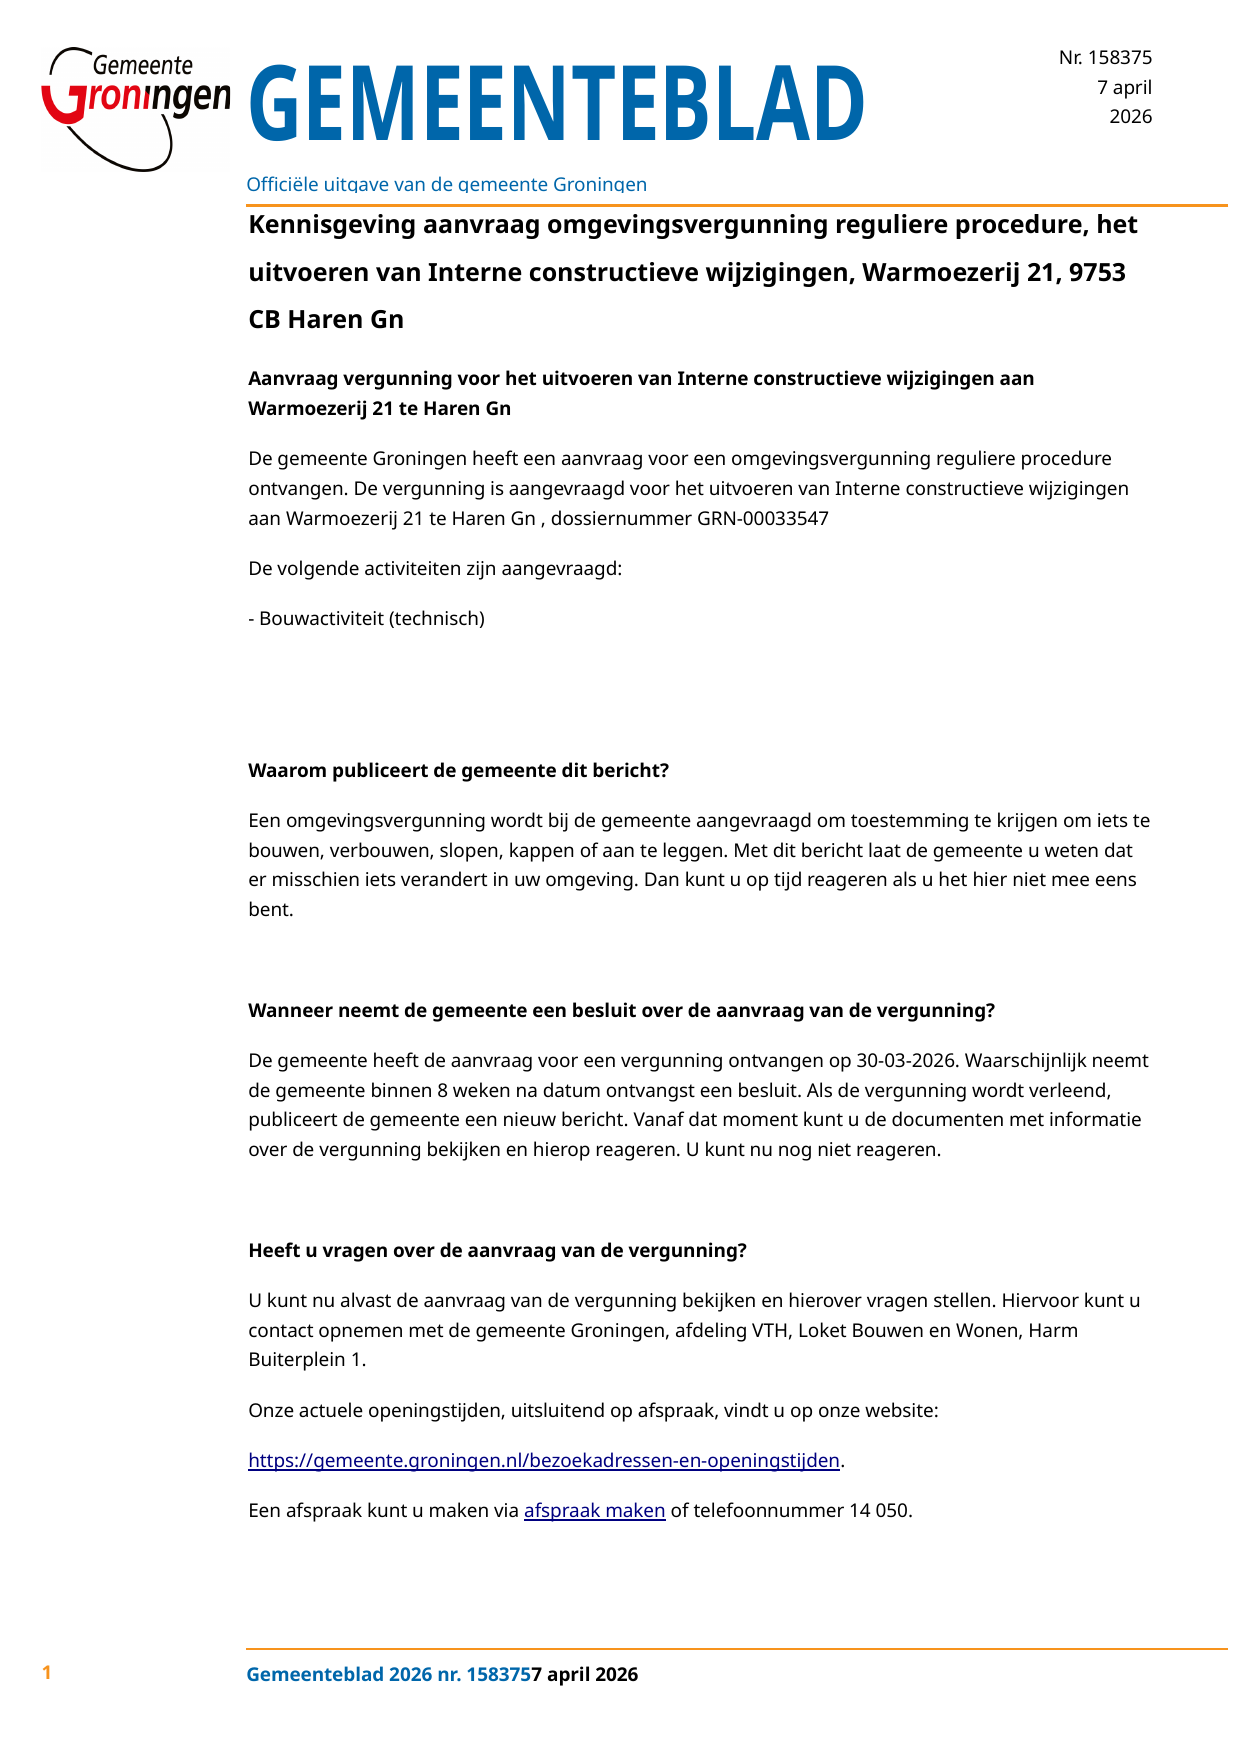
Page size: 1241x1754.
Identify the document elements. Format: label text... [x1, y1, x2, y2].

text Kennisgeving aanvraag omgevingsvergunning reguliere procedure, het uitvoeren van Interne constructieve wijzigingen, Warmoezerij 21, 9753 CB Haren Gn [248, 207, 1152, 336]
text Wanneer neemt de gemeente een besluit over de aanvraag van de vergunning? [248, 997, 1152, 1022]
text De gemeente heeft de aanvraag voor een vergunning ontvangen op 30-03-2026. Waarschijnlijk neemt de gemeente binnen 8 weken na datum ontvangst een besluit. Als de vergunning wordt verleend, publiceert de gemeente een nieuw bericht. Vanaf dat moment kunt u de documenten met informatie over de vergunning bekijken en hierop reageren. U kunt nu nog niet reageren. [248, 1047, 1152, 1162]
text Een omgevingsvergunning wordt bij de gemeente aangevraagd om toestemming te krijgen om iets te bouwen, verbouwen, slopen, kappen of aan te leggen. Met dit bericht laat de gemeente u weten dat er misschien iets verandert in uw omgeving. Dan kunt u op tijd reageren als u het hier niet mee eens bent. [248, 807, 1152, 922]
text Een afspraak kunt u maken via afspraak maken of telefoonnummer 14 050. [248, 1498, 1152, 1523]
picture [41, 47, 231, 172]
text U kunt nu alvast de aanvraag van de vergunning bekijken en hierover vragen stellen. Hiervoor kunt u contact opnemen met de gemeente Groningen, afdeling VTH, Loket Bouwen en Wonen, Harm Buiterplein 1. [248, 1287, 1152, 1372]
text De gemeente Groningen heeft een aanvraag voor een omgevingsvergunning reguliere procedure ontvangen. De vergunning is aangevraagd voor het uitvoeren van Interne constructieve wijzigingen aan Warmoezerij 21 te Haren Gn , dossiernummer GRN-00033547 [248, 446, 1152, 530]
text Onze actuele openingstijden, uitsluitend op afspraak, vindt u op onze website: [248, 1397, 1152, 1422]
text Waarom publiceert de gemeente dit bericht? [248, 757, 1152, 782]
text https://gemeente.groningen.nl/bezoekadressen-en-openingstijden. [248, 1447, 1152, 1473]
text - Bouwactiviteit (technisch) [248, 606, 1152, 631]
text Aanvraag vergunning voor het uitvoeren van Interne constructieve wijzigingen aan Warmoezerij 21 te Haren Gn [248, 366, 1152, 421]
text De volgende activiteiten zijn aangevraagd: [248, 555, 1152, 581]
text Heeft u vragen over de aanvraag van de vergunning? [248, 1237, 1152, 1262]
